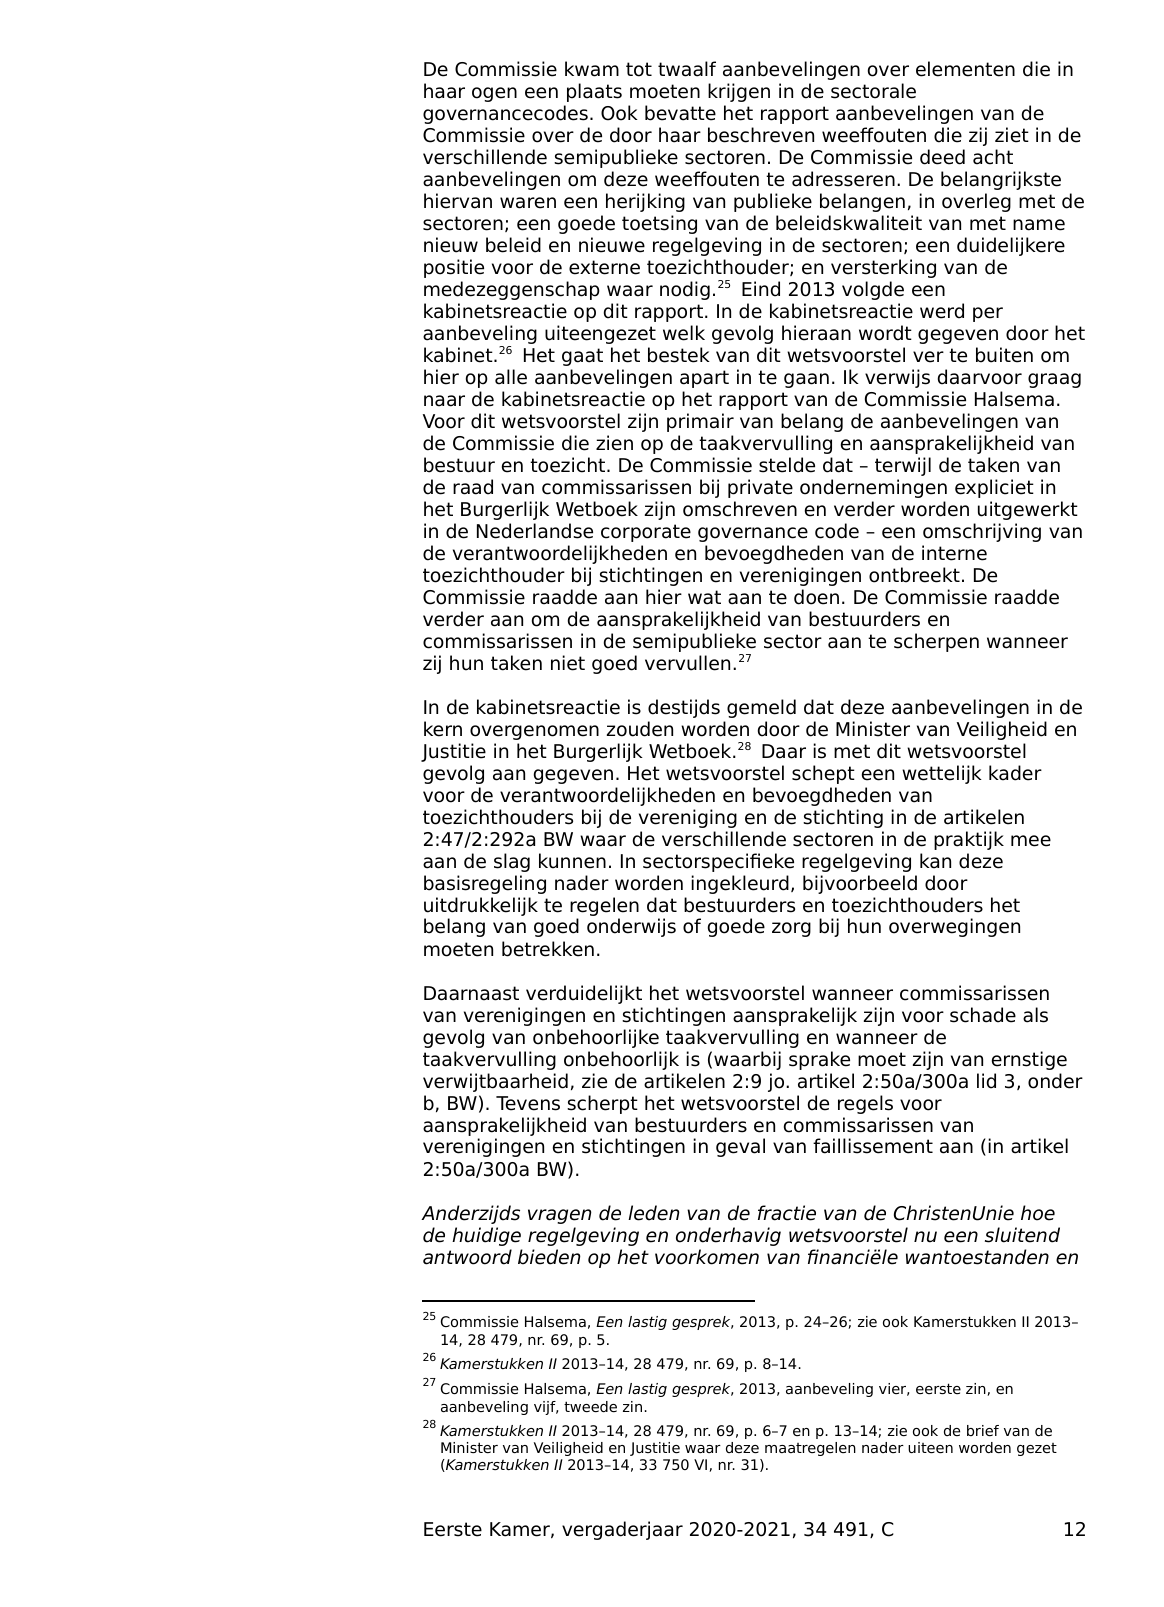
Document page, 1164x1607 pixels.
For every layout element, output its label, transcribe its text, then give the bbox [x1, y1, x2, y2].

text Kamerstukken II 2013–14, 28 479, nr. 69, p. 6–7 en p. 13–14; zie ook de brief van de Minister van Veiligheid en Justitie waar deze maatregelen nader uiteen worden gezet (Kamerstukken II 2013–14, 33 750 VI, nr. 31). [422, 1418, 1087, 1474]
text Commissie Halsema, Een lastig gesprek, 2013, p. 24–26; zie ook Kamerstukken II 2013–14, 28 479, nr. 69, p. 5. [422, 1310, 1087, 1349]
text De Commissie kwam tot twaalf aanbevelingen over elementen die in haar ogen een plaats moeten krijgen in de sectorale governancecodes. Ook bevatte het rapport aanbevelingen van de Commissie over de door haar beschreven weeffouten die zij ziet in de verschillende semipublieke sectoren. De Commissie deed acht aanbevelingen om deze weeffouten te adresseren. De belangrijkste hiervan waren een herijking van publieke belangen, in overleg met de sectoren; een goede toetsing van de beleidskwaliteit van met name nieuw beleid en nieuwe regelgeving in de sectoren; een duidelijkere positie voor de externe toezichthouder; en versterking van de medezeggenschap waar nodig. Eind 2013 volgde een kabinetsreactie op dit rapport. In de kabinetsreactie werd per aanbeveling uiteengezet welk gevolg hieraan wordt gegeven door het kabinet. Het gaat het bestek van dit wetsvoorstel ver te buiten om hier op alle aanbevelingen apart in te gaan. Ik verwijs daarvoor graag naar de kabinetsreactie op het rapport van de Commissie Halsema. Voor dit wetsvoorstel zijn primair van belang de aanbevelingen van de Commissie die zien op de taakvervulling en aansprakelijkheid van bestuur en toezicht. De Commissie stelde dat – terwijl de taken van de raad van commissarissen bij private ondernemingen expliciet in het Burgerlijk Wetboek zijn omschreven en verder worden uitgewerkt in de Nederlandse corporate governance code – een omschrijving van de verantwoordelijkheden en bevoegdheden van de interne toezichthouder bij stichtingen en verenigingen ontbreekt. De Commissie raadde aan hier wat aan te doen. De Commissie raadde verder aan om de aansprakelijkheid van bestuurders en commissarissen in de semipublieke sector aan te scherpen wanneer zij hun taken niet goed vervullen. [422, 59, 1087, 674]
text Anderzijds vragen de leden van de fractie van de ChristenUnie hoe de huidige regelgeving en onderhavig wetsvoorstel nu een sluitend antwoord bieden op het voorkomen van financiële wantoestanden en [422, 1203, 1087, 1268]
text Kamerstukken II 2013–14, 28 479, nr. 69, p. 8–14. [422, 1352, 1087, 1374]
text Daarnaast verduidelijkt het wetsvoorstel wanneer commissarissen van verenigingen en stichtingen aansprakelijk zijn voor schade als gevolg van onbehoorlijke taakvervulling en wanneer de taakvervulling onbehoorlijk is (waarbij sprake moet zijn van ernstige verwijtbaarheid, zie de artikelen 2:9 jo. artikel 2:50a/300a lid 3, onder b, BW). Tevens scherpt het wetsvoorstel de regels voor aansprakelijkheid van bestuurders en commissarissen van verenigingen en stichtingen in geval van faillissement aan (in artikel 2:50a/300a BW). [422, 983, 1087, 1180]
text Commissie Halsema, Een lastig gesprek, 2013, aanbeveling vier, eerste zin, en aanbeveling vijf, tweede zin. [422, 1377, 1087, 1416]
text In de kabinetsreactie is destijds gemeld dat deze aanbevelingen in de kern overgenomen zouden worden door de Minister van Veiligheid en Justitie in het Burgerlijk Wetboek. Daar is met dit wetsvoorstel gevolg aan gegeven. Het wetsvoorstel schept een wettelijk kader voor de verantwoordelijkheden en bevoegdheden van toezichthouders bij de vereniging en de stichting in de artikelen 2:47/2:292a BW waar de verschillende sectoren in de praktijk mee aan de slag kunnen. In sectorspecifieke regelgeving kan deze basisregeling nader worden ingekleurd, bijvoorbeeld door uitdrukkelijk te regelen dat bestuurders en toezichthouders het belang van goed onderwijs of goede zorg bij hun overwegingen moeten betrekken. [422, 697, 1087, 960]
